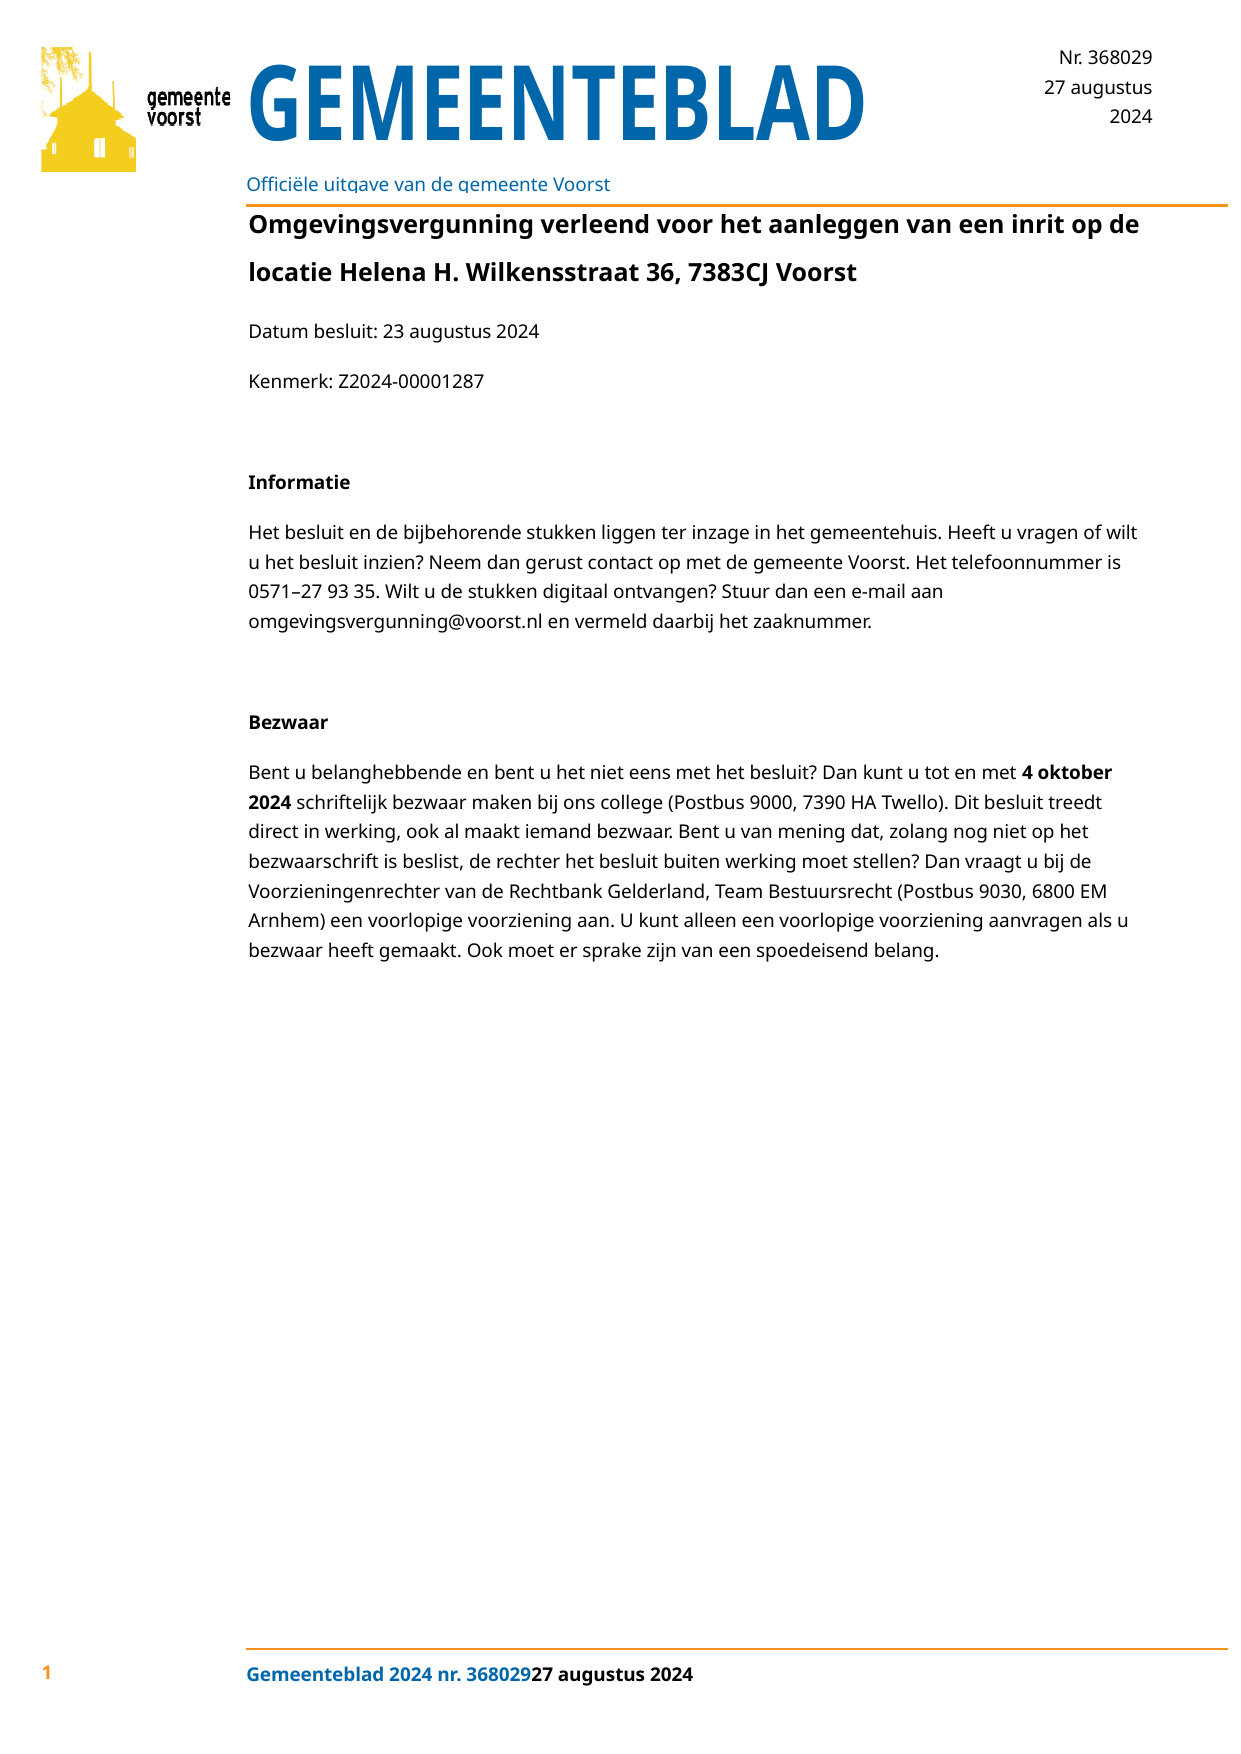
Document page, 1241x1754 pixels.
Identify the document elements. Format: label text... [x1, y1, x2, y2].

text Het besluit en de bijbehorende stukken liggen ter inzage in het gemeentehuis. Heeft u vragen of wilt u het besluit inzien? Neem dan gerust contact op met de gemeente Voorst. Het telefoonnummer is 0571–27 93 35. Wilt u de stukken digitaal ontvangen? Stuur dan een e-mail aan omgevingsvergunning@voorst.nl en vermeld daarbij het zaaknummer. [248, 519, 1152, 634]
text Bezwaar [248, 709, 1152, 735]
text Omgevingsvergunning verleend voor het aanleggen van een inrit op de locatie Helena H. Wilkensstraat 36, 7383CJ Voorst [248, 207, 1152, 288]
text Bent u belanghebbende en bent u het niet eens met het besluit? Dan kunt u tot en met 4 oktober 2024 schriftelijk bezwaar maken bij ons college (Postbus 9000, 7390 HA Twello). Dit besluit treedt direct in werking, ook al maakt iemand bezwaar. Bent u van mening dat, zolang nog niet op het bezwaarschrift is beslist, de rechter het besluit buiten werking moet stellen? Dan vraagt u bij de Voorzieningenrechter van de Rechtbank Gelderland, Team Bestuursrecht (Postbus 9030, 6800 EM Arnhem) een voorlopige voorziening aan. U kunt alleen een voorlopige voorziening aanvragen als u bezwaar heeft gemaakt. Ook moet er sprake zijn van een spoedeisend belang. [248, 759, 1152, 963]
text Datum besluit: 23 augustus 2024 [248, 318, 1152, 344]
picture [41, 47, 231, 172]
text Kenmerk: Z2024-00001287 [248, 368, 1152, 394]
text Informatie [248, 469, 1152, 495]
